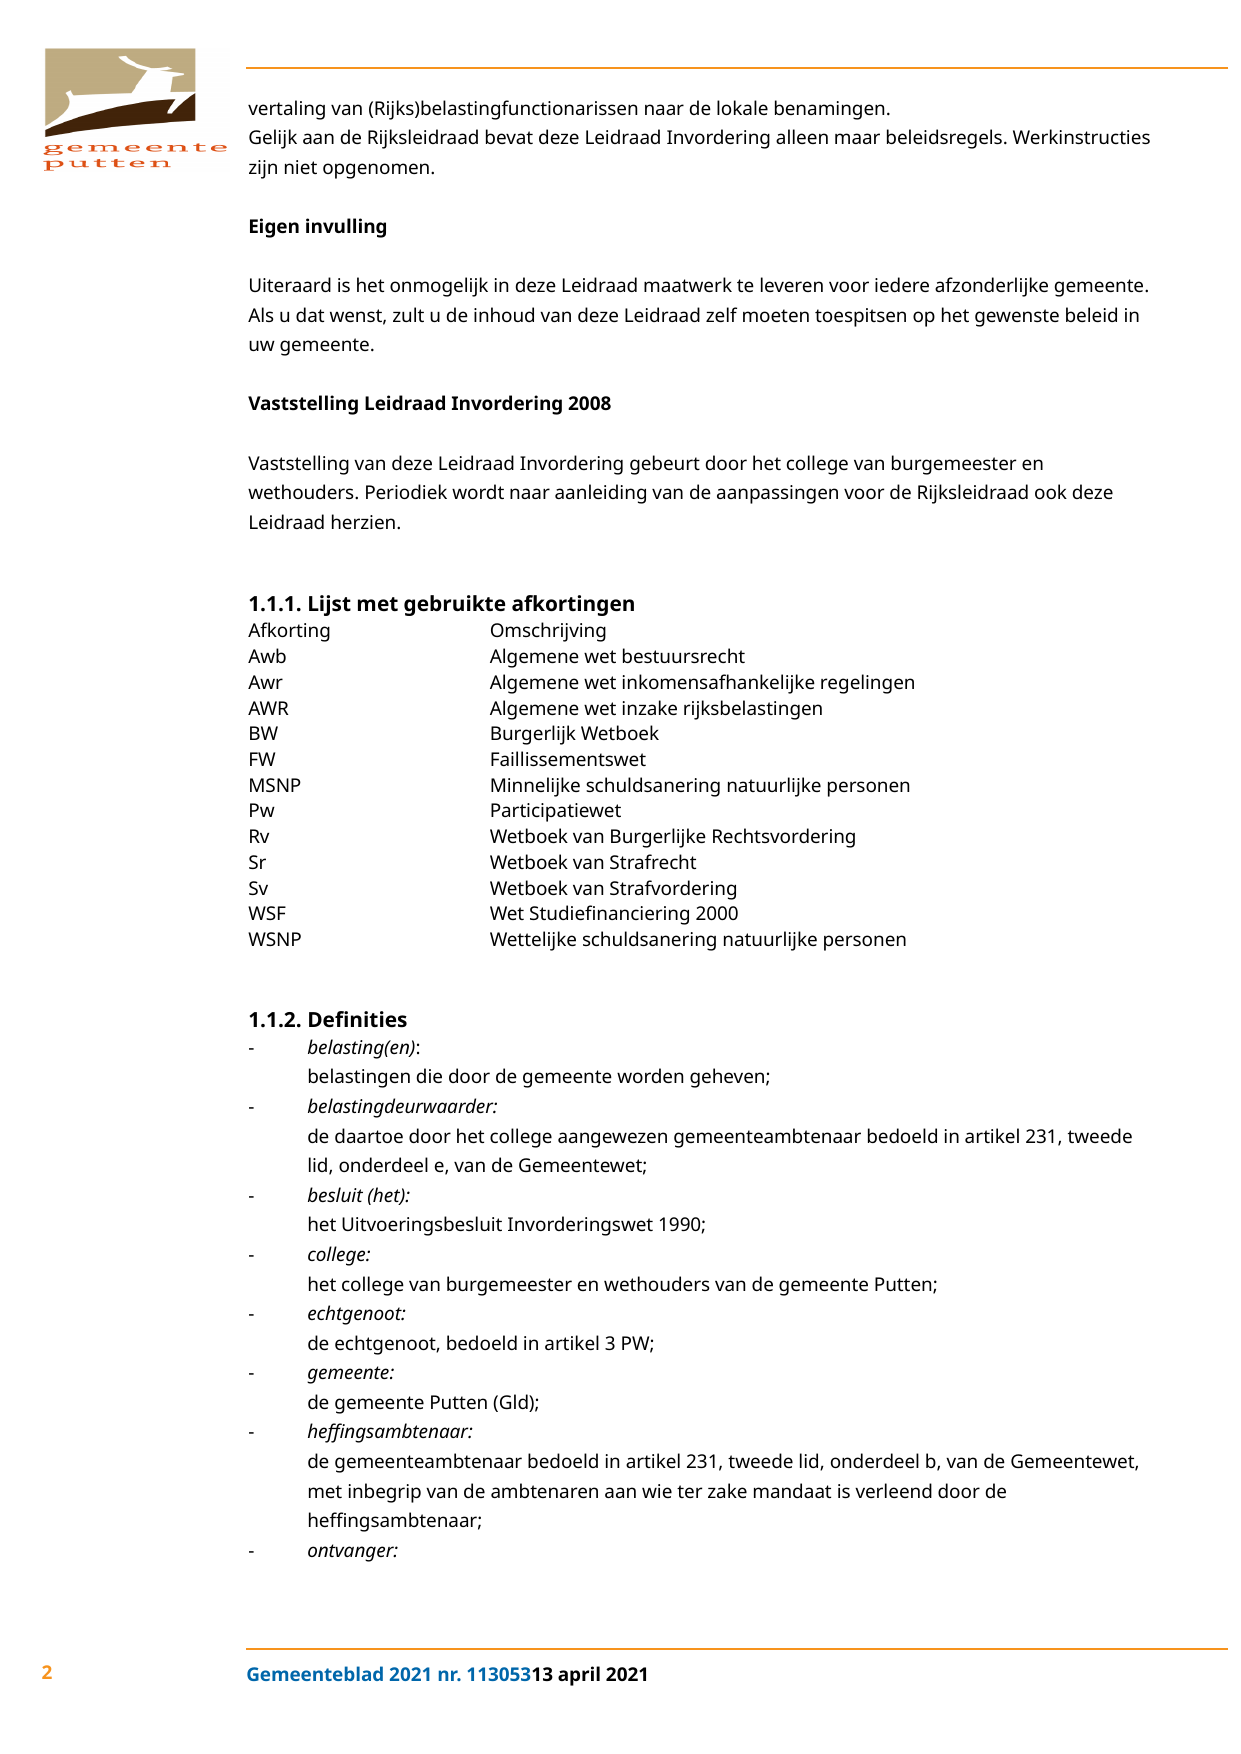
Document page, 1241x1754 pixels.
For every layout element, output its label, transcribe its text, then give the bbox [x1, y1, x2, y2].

table_header Afkorting [248, 618, 489, 643]
list het college van burgemeester en wethouders van de gemeente Putten; [248, 1271, 1152, 1296]
list de gemeenteambtenaar bedoeld in artikel 231, tweede lid, onderdeel b, van de Gemeentewet, met inbegrip van de ambtenaren aan wie ter zake mandaat is verleend door de heffingsambtenaar; [248, 1448, 1152, 1533]
list echtgenoot: [248, 1300, 1152, 1326]
list heffingsambtenaar: [248, 1419, 1152, 1444]
list de echtgenoot, bedoeld in artikel 3 PW; [248, 1330, 1152, 1356]
table_cell Wetboek van Strafvordering [490, 875, 1152, 901]
text Vaststelling van deze Leidraad Invordering gebeurt door het college van burgemeester en wethouders. Periodiek wordt naar aanleiding van de aanpassingen voor de Rijksleidraad ook deze Leidraad herzien. [248, 450, 1152, 535]
list college: [248, 1241, 1152, 1267]
table_cell Algemene wet inzake rijksbelastingen [490, 695, 1152, 720]
table_cell BW [248, 720, 489, 746]
table_cell Burgerlijk Wetboek [490, 720, 1152, 746]
text Gelijk aan de Rijksleidraad bevat deze Leidraad Invordering alleen maar beleidsregels. Werkinstructies zijn niet opgenomen. [248, 124, 1152, 180]
table_cell Sv [248, 875, 489, 901]
table_cell Rv [248, 823, 489, 849]
text Uiteraard is het onmogelijk in deze Leidraad maatwerk te leveren voor iedere afzonderlijke gemeente. Als u dat wenst, zult u de inhoud van deze Leidraad zelf moeten toespitsen op het gewenste beleid in uw gemeente. [248, 272, 1152, 357]
table_cell Algemene wet inkomensafhankelijke regelingen [490, 669, 1152, 695]
table_cell FW [248, 746, 489, 772]
list belastingen die door de gemeente worden geheven; [248, 1064, 1152, 1089]
text 1.1.2. Definities [248, 1006, 1152, 1034]
table_cell Wetboek van Strafrecht [490, 849, 1152, 875]
list de daartoe door het college aangewezen gemeenteambtenaar bedoeld in artikel 231, tweede lid, onderdeel e, van de Gemeentewet; [248, 1123, 1152, 1178]
picture [41, 47, 231, 172]
table_cell Awb [248, 643, 489, 669]
table_cell Wetboek van Burgerlijke Rechtsvordering [490, 823, 1152, 849]
list de gemeente Putten (Gld); [248, 1389, 1152, 1415]
list belastingdeurwaarder: [248, 1093, 1152, 1119]
table_cell AWR [248, 695, 489, 720]
table_cell WSF [248, 901, 489, 926]
table_header Omschrijving [490, 618, 1152, 643]
list ontvanger: [248, 1537, 1152, 1563]
table_cell Wettelijke schuldsanering natuurlijke personen [490, 926, 1152, 952]
text 1.1.1. Lijst met gebruikte afkortingen [248, 589, 1152, 617]
list belasting(en): [248, 1034, 1152, 1060]
list besluit (het): [248, 1182, 1152, 1208]
table_cell Minnelijke schuldsanering natuurlijke personen [490, 772, 1152, 798]
list gemeente: [248, 1359, 1152, 1385]
table_cell Algemene wet bestuursrecht [490, 643, 1152, 669]
table_cell Participatiewet [490, 798, 1152, 823]
table_cell Pw [248, 798, 489, 823]
text Eigen invulling [248, 213, 1152, 239]
text vertaling van (Rijks)belastingfunctionarissen naar de lokale benamingen. [248, 95, 1152, 121]
table_cell MSNP [248, 772, 489, 798]
list het Uitvoeringsbesluit Invorderingswet 1990; [248, 1212, 1152, 1237]
text Vaststelling Leidraad Invordering 2008 [248, 391, 1152, 416]
table_cell Wet Studiefinanciering 2000 [490, 901, 1152, 926]
table_cell Faillissementswet [490, 746, 1152, 772]
table_cell Sr [248, 849, 489, 875]
table_cell WSNP [248, 926, 489, 952]
table_cell Awr [248, 669, 489, 695]
